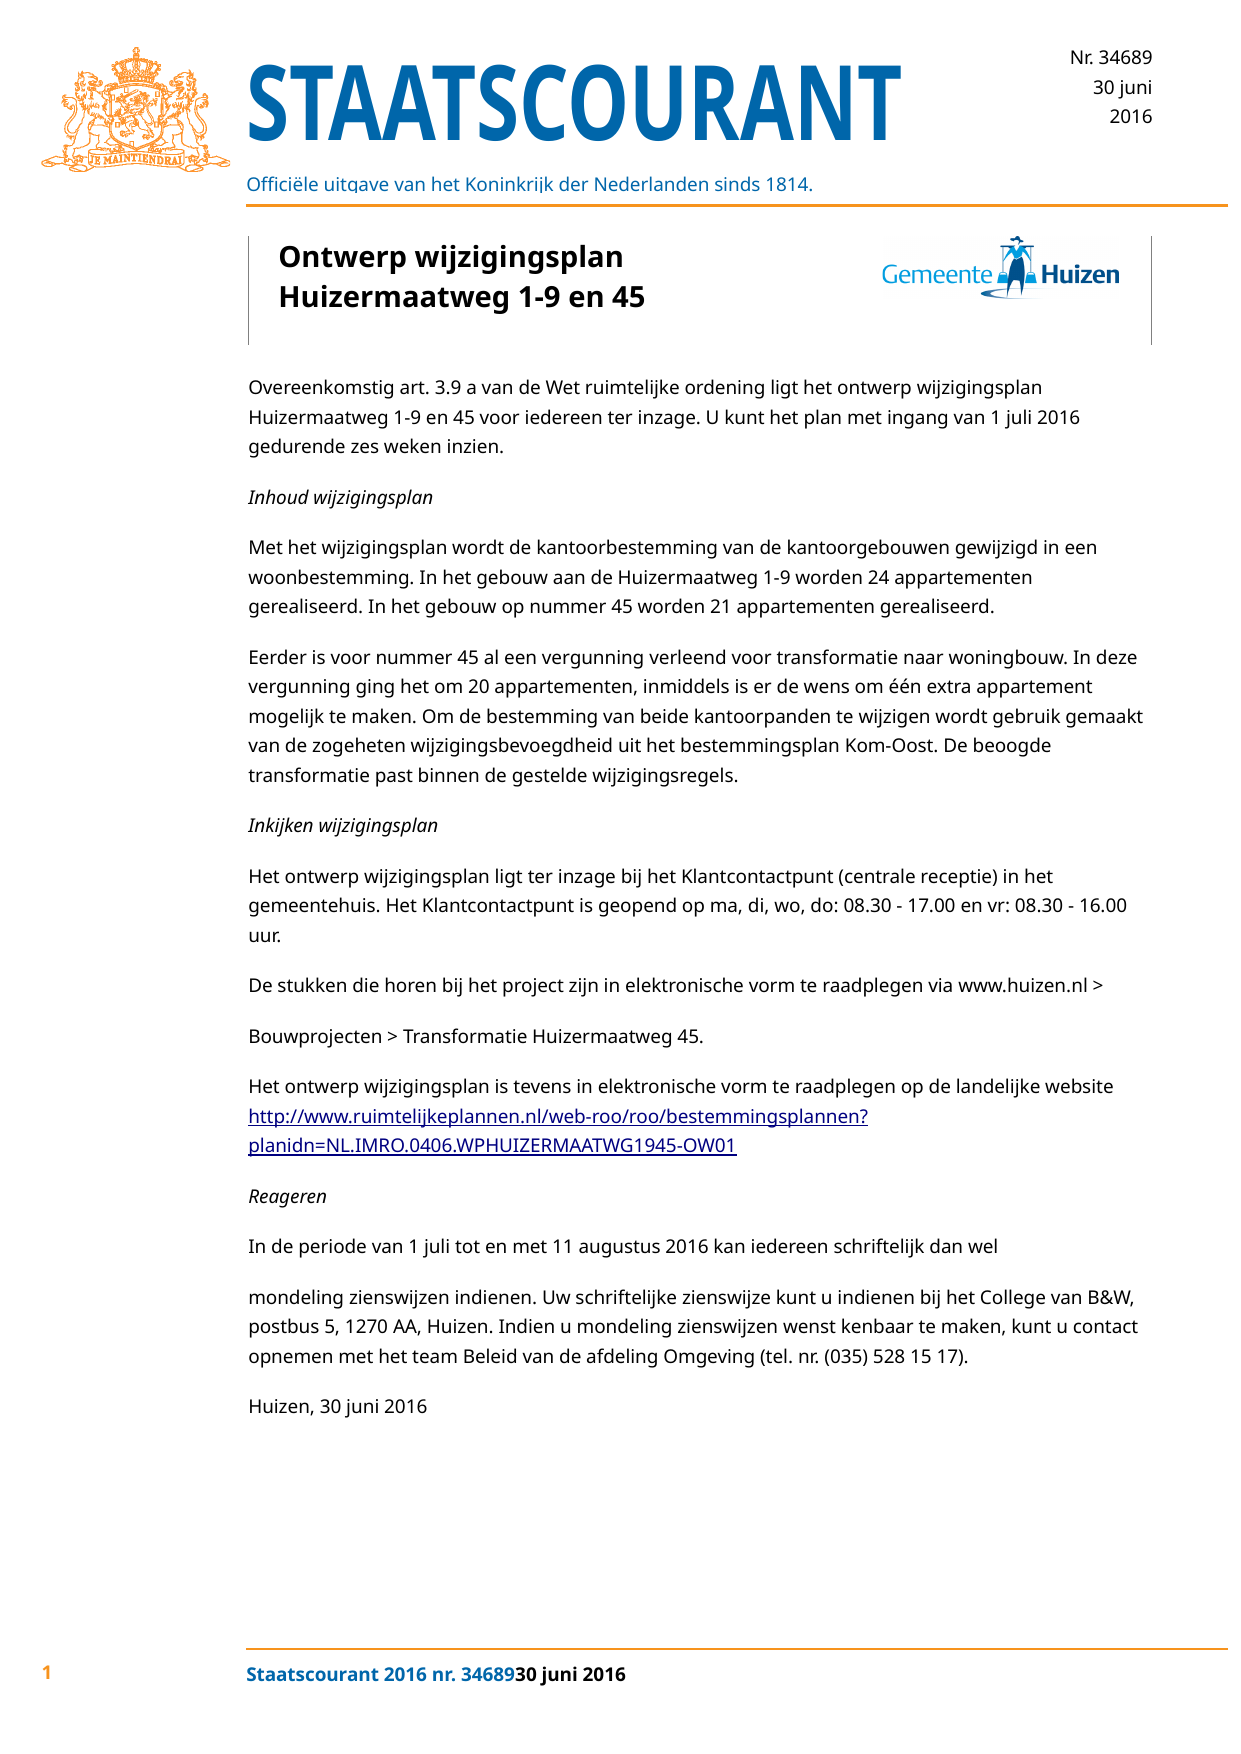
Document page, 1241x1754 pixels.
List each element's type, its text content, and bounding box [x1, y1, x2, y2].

text Huizen, 30 juni 2016 [248, 1393, 1152, 1419]
text In de periode van 1 juli tot en met 11 augustus 2016 kan iedereen schriftelijk dan wel [248, 1233, 1152, 1259]
table_header Ontwerp wijzigingsplan Huizermaatweg 1-9 en 45 [249, 236, 850, 345]
text Overeenkomstig art. 3.9 a van de Wet ruimtelijke ordening ligt het ontwerp wijzigingsplan Huizermaatweg 1-9 en 45 voor iedereen ter inzage. U kunt het plan met ingang van 1 juli 2016 gedurende zes weken inzien. [248, 374, 1152, 459]
text Inkijken wijzigingsplan [248, 813, 1152, 838]
picture [882, 236, 1119, 299]
text Het ontwerp wijzigingsplan ligt ter inzage bij het Klantcontactpunt (centrale receptie) in het gemeentehuis. Het Klantcontactpunt is geopend op ma, di, wo, do: 08.30 - 17.00 en vr: 08.30 - 16.00 uur. [248, 863, 1152, 948]
text mondeling zienswijzen indienen. Uw schriftelijke zienswijze kunt u indienen bij het College van B&W, postbus 5, 1270 AA, Huizen. Indien u mondeling zienswijzen wenst kenbaar te maken, kunt u contact opnemen met het team Beleid van de afdeling Omgeving (tel. nr. (035) 528 15 17). [248, 1284, 1152, 1369]
table_header [850, 236, 1151, 345]
picture [41, 47, 231, 172]
text Reageren [248, 1183, 1152, 1209]
text De stukken die horen bij het project zijn in elektronische vorm te raadplegen via www.huizen.nl > [248, 973, 1152, 998]
text Bouwprojecten > Transformatie Huizermaatweg 45. [248, 1023, 1152, 1049]
text Het ontwerp wijzigingsplan is tevens in elektronische vorm te raadplegen op de landelijke website http://www.ruimtelijkeplannen.nl/web-roo/roo/bestemmingsplannen?planidn=NL.IMRO.0406.WPHUIZERMAATWG1945-OW01 [248, 1073, 1152, 1158]
text Eerder is voor nummer 45 al een vergunning verleend voor transformatie naar woningbouw. In deze vergunning ging het om 20 appartementen, inmiddels is er de wens om één extra appartement mogelijk te maken. Om de bestemming van beide kantoorpanden te wijzigen wordt gebruik gemaakt van de zogeheten wijzigingsbevoegdheid uit het bestemmingsplan Kom-Oost. De beoogde transformatie past binnen de gestelde wijzigingsregels. [248, 644, 1152, 788]
text Met het wijzigingsplan wordt de kantoorbestemming van de kantoorgebouwen gewijzigd in een woonbestemming. In het gebouw aan de Huizermaatweg 1-9 worden 24 appartementen gerealiseerd. In het gebouw op nummer 45 worden 21 appartementen gerealiseerd. [248, 534, 1152, 619]
text Inhoud wijzigingsplan [248, 484, 1152, 509]
